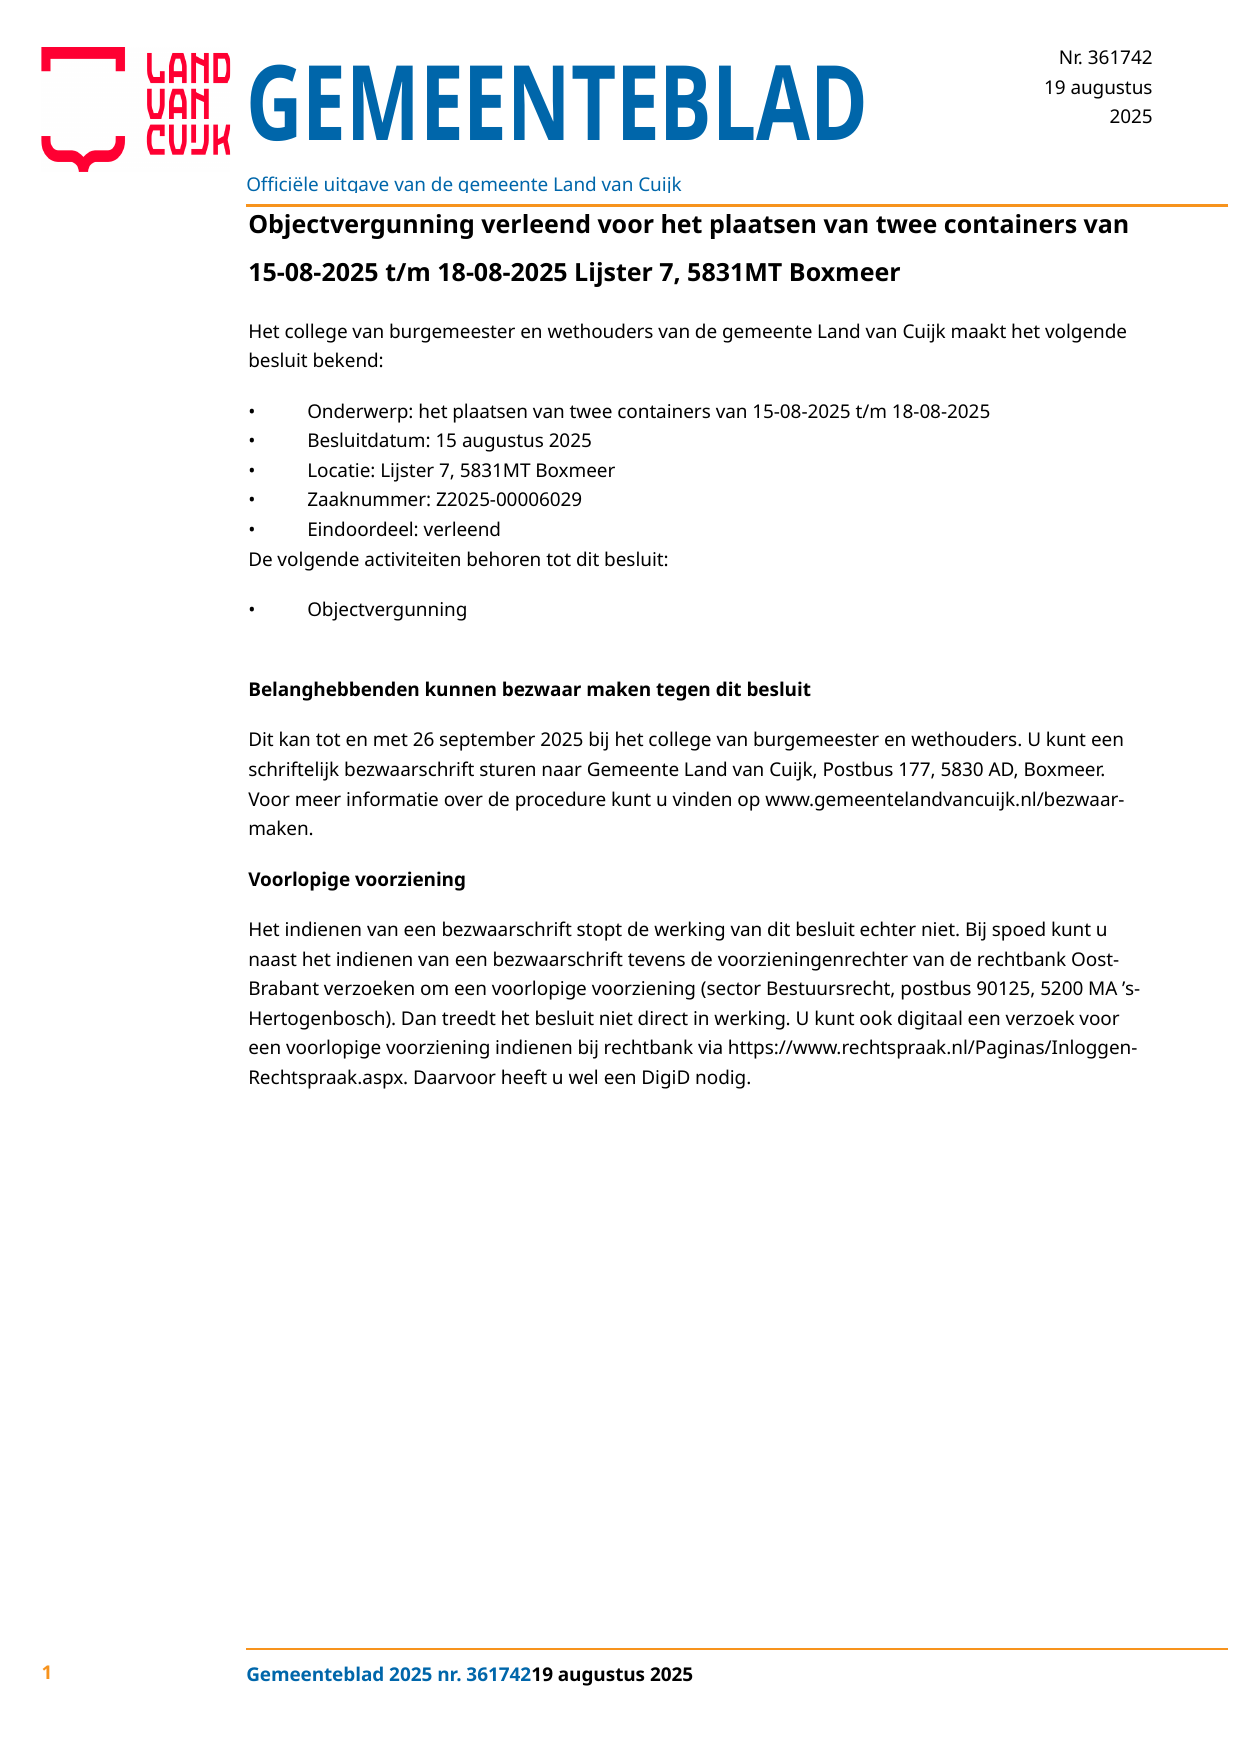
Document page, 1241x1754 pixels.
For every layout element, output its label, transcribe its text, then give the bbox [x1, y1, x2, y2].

text Het indienen van een bezwaarschrift stopt de werking van dit besluit echter niet. Bij spoed kunt u naast het indienen van een bezwaarschrift tevens de voorzieningenrechter van de rechtbank Oost-Brabant verzoeken om een voorlopige voorziening (sector Bestuursrecht, postbus 90125, 5200 MA ’s-Hertogenbosch). Dan treedt het besluit niet direct in werking. U kunt ook digitaal een verzoek voor een voorlopige voorziening indienen bij rechtbank via https://www.rechtspraak.nl/Paginas/Inloggen-Rechtspraak.aspx. Daarvoor heeft u wel een DigiD nodig. [248, 916, 1152, 1090]
list Eindoordeel: verleend [248, 516, 1152, 542]
list Besluitdatum: 15 augustus 2025 [248, 427, 1152, 453]
text De volgende activiteiten behoren tot dit besluit: [248, 546, 1152, 572]
list Objectvergunning [248, 596, 1152, 622]
list Locatie: Lijster 7, 5831MT Boxmeer [248, 457, 1152, 483]
text Het college van burgemeester en wethouders van de gemeente Land van Cuijk maakt het volgende besluit bekend: [248, 318, 1152, 373]
list Onderwerp: het plaatsen van twee containers van 15-08-2025 t/m 18-08-2025 [248, 398, 1152, 424]
text Voorlopige voorziening [248, 866, 1152, 892]
list Zaaknummer: Z2025-00006029 [248, 487, 1152, 512]
text Dit kan tot en met 26 september 2025 bij het college van burgemeester en wethouders. U kunt een schriftelijk bezwaarschrift sturen naar Gemeente Land van Cuijk, Postbus 177, 5830 AD, Boxmeer. Voor meer informatie over de procedure kunt u vinden op www.gemeentelandvancuijk.nl/bezwaar-maken. [248, 727, 1152, 841]
text Objectvergunning verleend voor het plaatsen van twee containers van 15-08-2025 t/m 18-08-2025 Lijster 7, 5831MT Boxmeer [248, 207, 1152, 288]
text Belanghebbenden kunnen bezwaar maken tegen dit besluit [248, 676, 1152, 702]
picture [41, 47, 231, 172]
